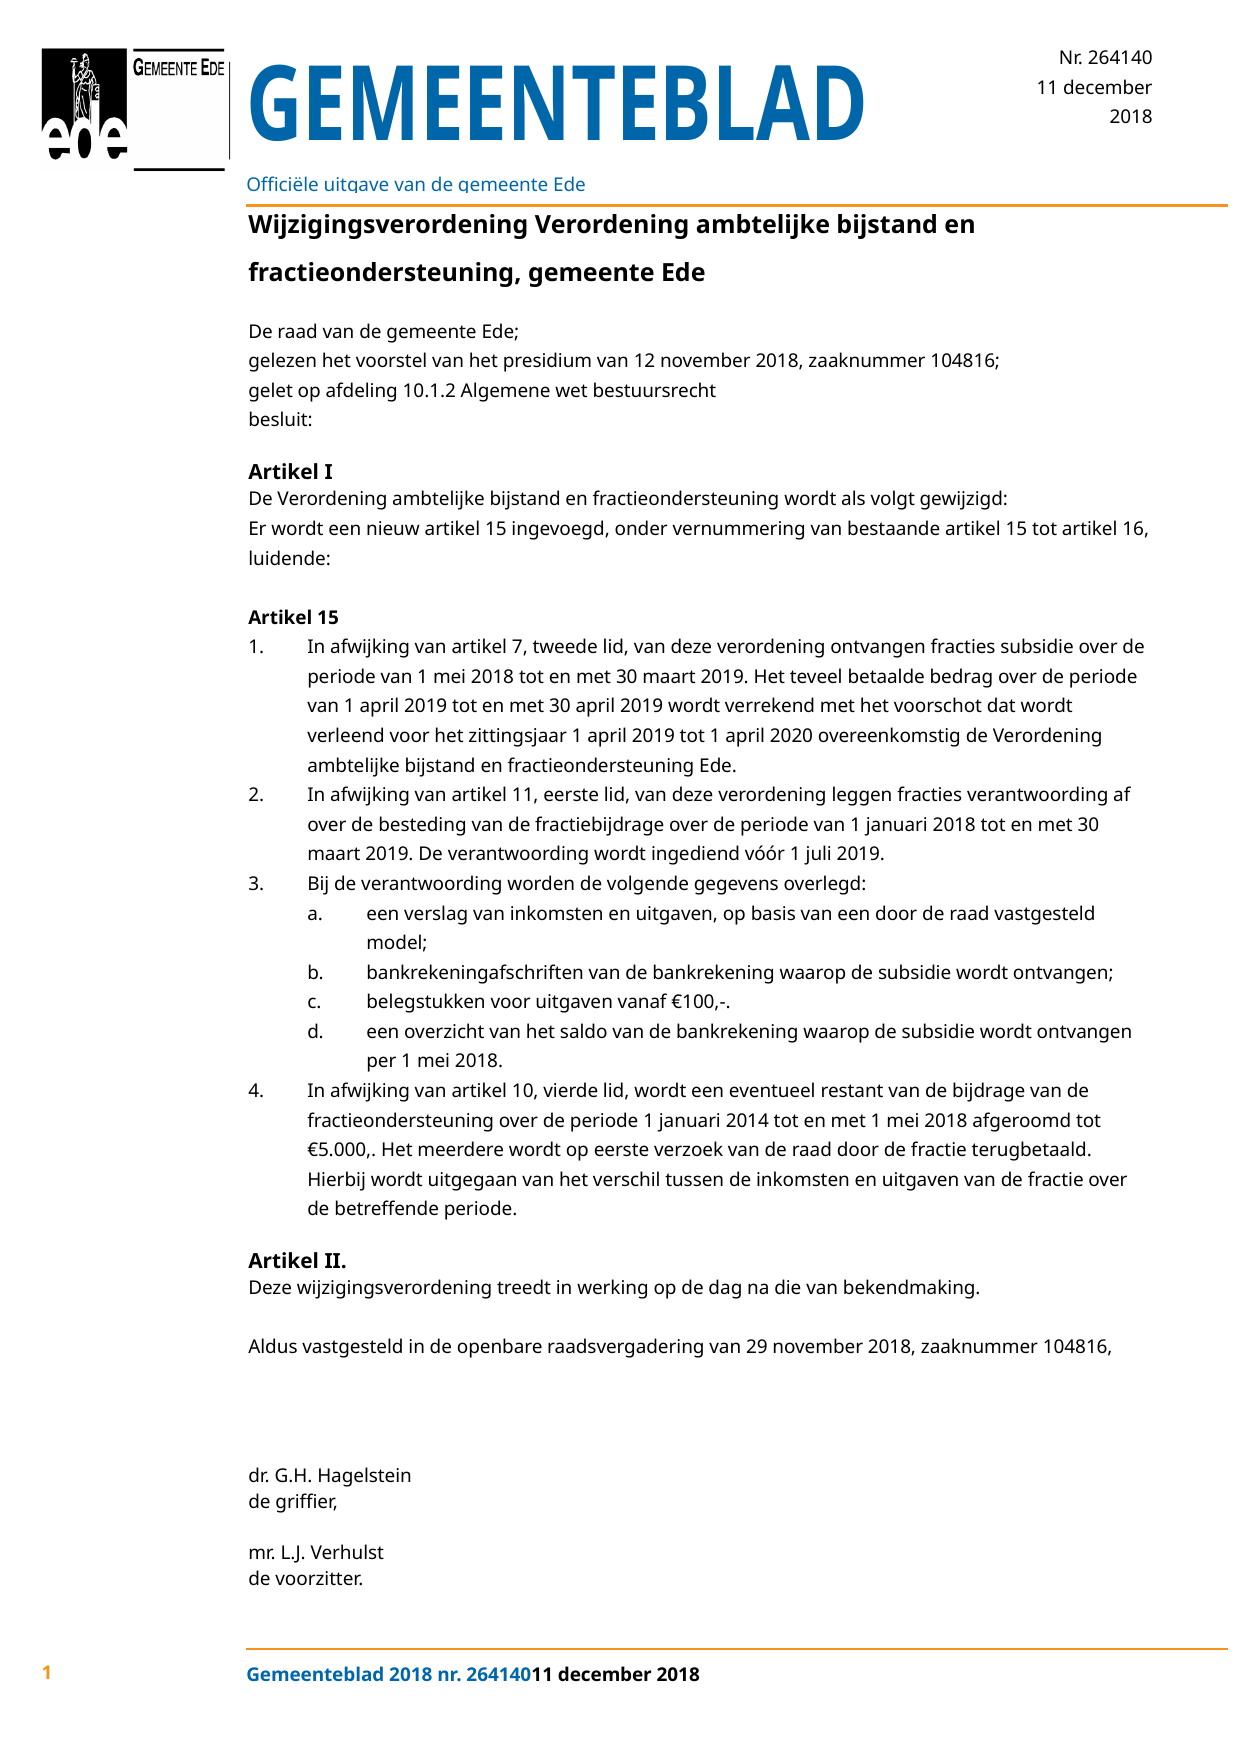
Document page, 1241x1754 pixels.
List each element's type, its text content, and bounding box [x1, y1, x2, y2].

list belegstukken voor uitgaven vanaf €100,-. [307, 988, 1152, 1014]
list In afwijking van artikel 10, vierde lid, wordt een eventueel restant van de bijdrage van de fractieondersteuning over de periode 1 januari 2014 tot en met 1 mei 2018 afgeroomd tot €5.000,. Het meerdere wordt op eerste verzoek van de raad door de fractie terugbetaald. Hierbij wordt uitgegaan van het verschil tussen de inkomsten en uitgaven van de fractie over de betreffende periode. [248, 1077, 1152, 1221]
text gelet op afdeling 10.1.2 Algemene wet bestuursrecht [248, 377, 1152, 403]
text De raad van de gemeente Ede; [248, 318, 1152, 344]
text Artikel 15 [248, 604, 1152, 629]
text mr. L.J. Verhulst [248, 1539, 1152, 1565]
text Wijzigingsverordening Verordening ambtelijke bijstand en fractieondersteuning, gemeente Ede [248, 207, 1152, 288]
text Artikel I [248, 457, 1152, 486]
text Artikel II. [248, 1246, 1152, 1274]
text gelezen het voorstel van het presidium van 12 november 2018, zaaknummer 104816; [248, 347, 1152, 373]
list Bij de verantwoording worden de volgende gegevens overlegd: [248, 870, 1152, 896]
text de griffier, [248, 1488, 1152, 1514]
text de voorzitter. [248, 1565, 1152, 1591]
list In afwijking van artikel 7, tweede lid, van deze verordening ontvangen fracties subsidie over de periode van 1 mei 2018 tot en met 30 maart 2019. Het teveel betaalde bedrag over de periode van 1 april 2019 tot en met 30 april 2019 wordt verrekend met het voorschot dat wordt verleend voor het zittingsjaar 1 april 2019 tot 1 april 2020 overeenkomstig de Verordening ambtelijke bijstand en fractieondersteuning Ede. [248, 633, 1152, 777]
list In afwijking van artikel 11, eerste lid, van deze verordening leggen fracties verantwoording af over de besteding van de fractiebijdrage over de periode van 1 januari 2018 tot en met 30 maart 2019. De verantwoording wordt ingediend vóór 1 juli 2019. [248, 781, 1152, 866]
list een overzicht van het saldo van de bankrekening waarop de subsidie wordt ontvangen per 1 mei 2018. [307, 1018, 1152, 1073]
list een verslag van inkomsten en uitgaven, op basis van een door de raad vastgesteld model; [307, 900, 1152, 955]
text besluit: [248, 407, 1152, 432]
text Deze wijzigingsverordening treedt in werking op de dag na die van bekendmaking. [248, 1274, 1152, 1300]
picture [41, 47, 231, 172]
text dr. G.H. Hagelstein [248, 1462, 1152, 1488]
text Er wordt een nieuw artikel 15 ingevoegd, onder vernummering van bestaande artikel 15 tot artikel 16, luidende: [248, 515, 1152, 570]
text De Verordening ambtelijke bijstand en fractieondersteuning wordt als volgt gewijzigd: [248, 486, 1152, 511]
list bankrekeningafschriften van de bankrekening waarop de subsidie wordt ontvangen; [307, 959, 1152, 984]
text Aldus vastgesteld in de openbare raadsvergadering van 29 november 2018, zaaknummer 104816, [248, 1333, 1152, 1359]
